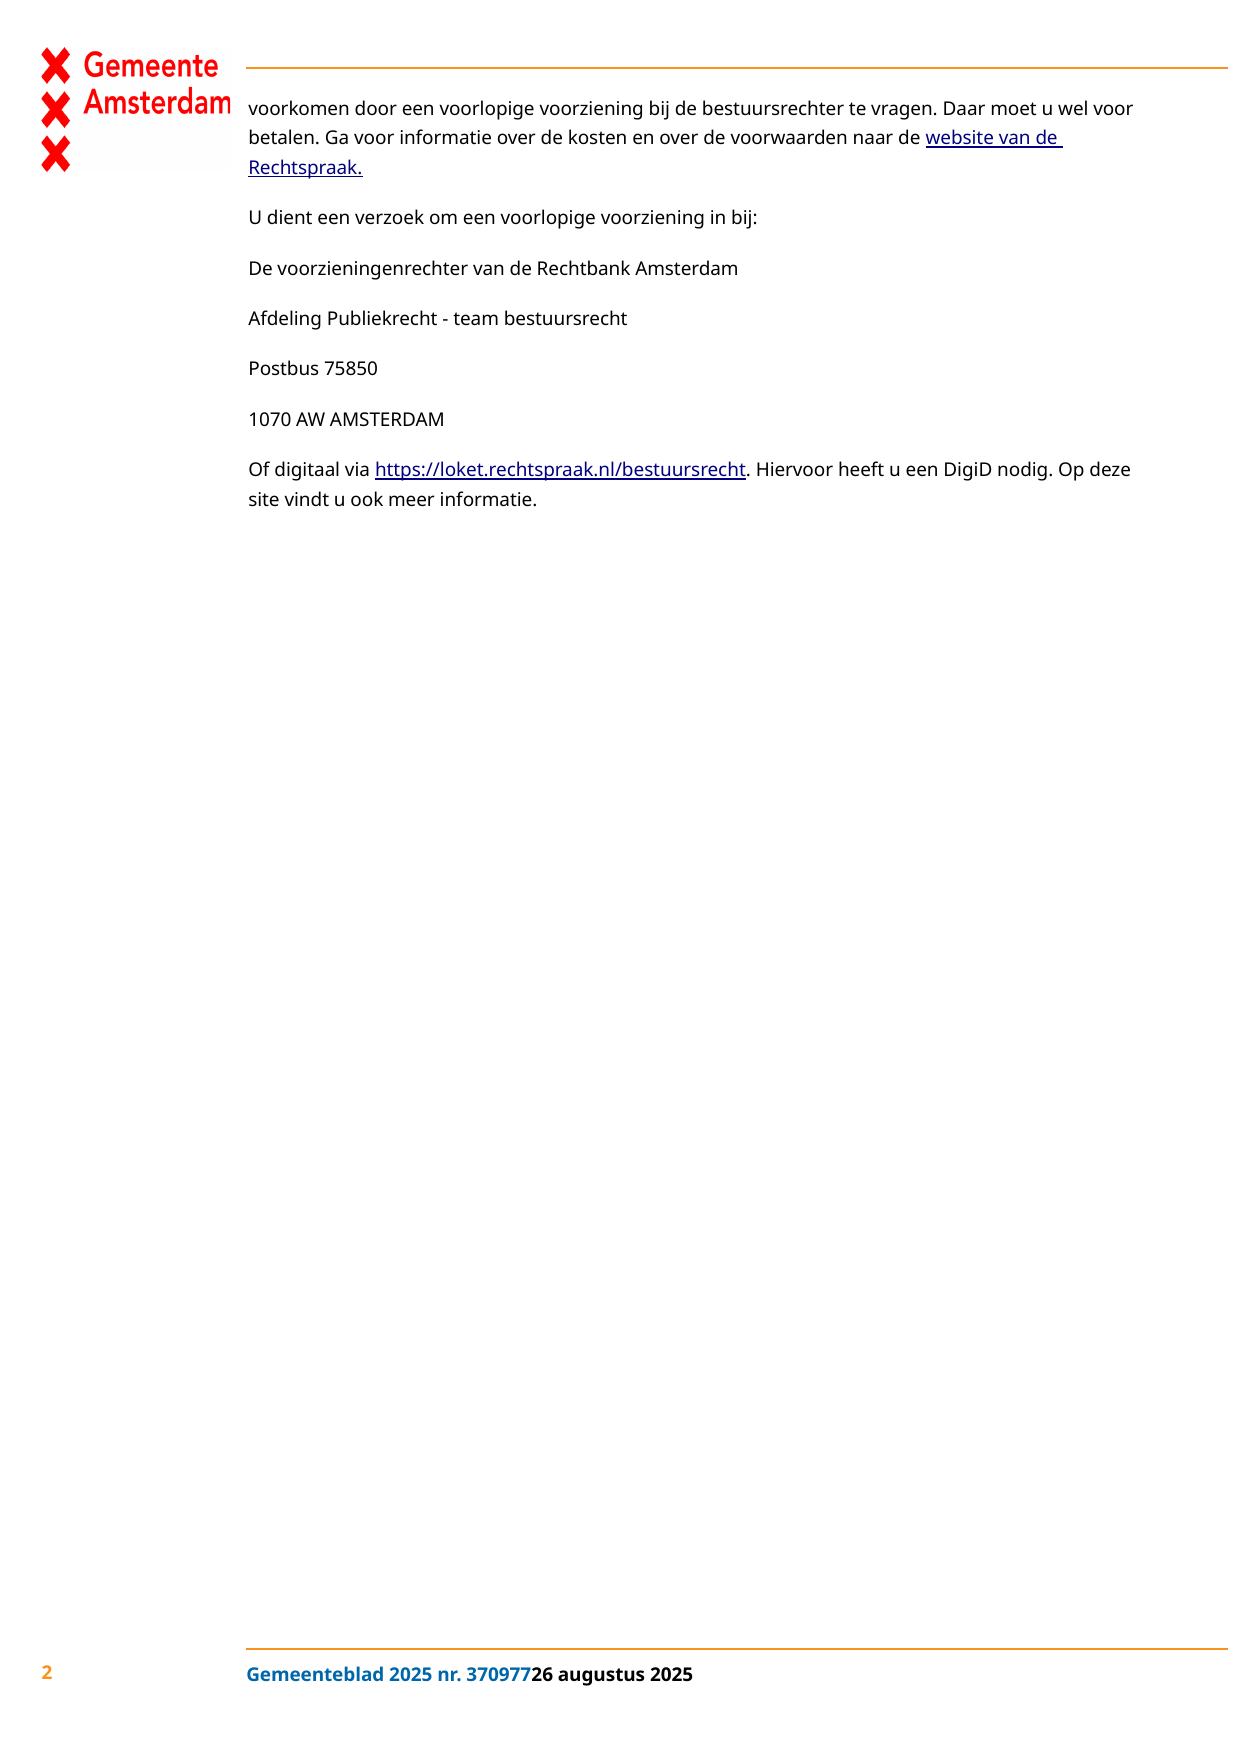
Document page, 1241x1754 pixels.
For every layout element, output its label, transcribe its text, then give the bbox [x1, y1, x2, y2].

text Of digitaal via https://loket.rechtspraak.nl/bestuursrecht. Hiervoor heeft u een DigiD nodig. Op deze site vindt u ook meer informatie. [248, 456, 1152, 512]
text De voorzieningenrechter van de Rechtbank Amsterdam [248, 255, 1152, 281]
text U dient een verzoek om een voorlopige voorziening in bij: [248, 204, 1152, 230]
text Postbus 75850 [248, 356, 1152, 381]
text Afdeling Publiekrecht - team bestuursrecht [248, 305, 1152, 331]
text voorkomen door een voorlopige voorziening bij de bestuursrechter te vragen. Daar moet u wel voor betalen. Ga voor informatie over de kosten en over de voorwaarden naar de website van de Rechtspraak. [248, 95, 1152, 180]
picture [41, 47, 231, 172]
text 1070 AW AMSTERDAM [248, 406, 1152, 432]
